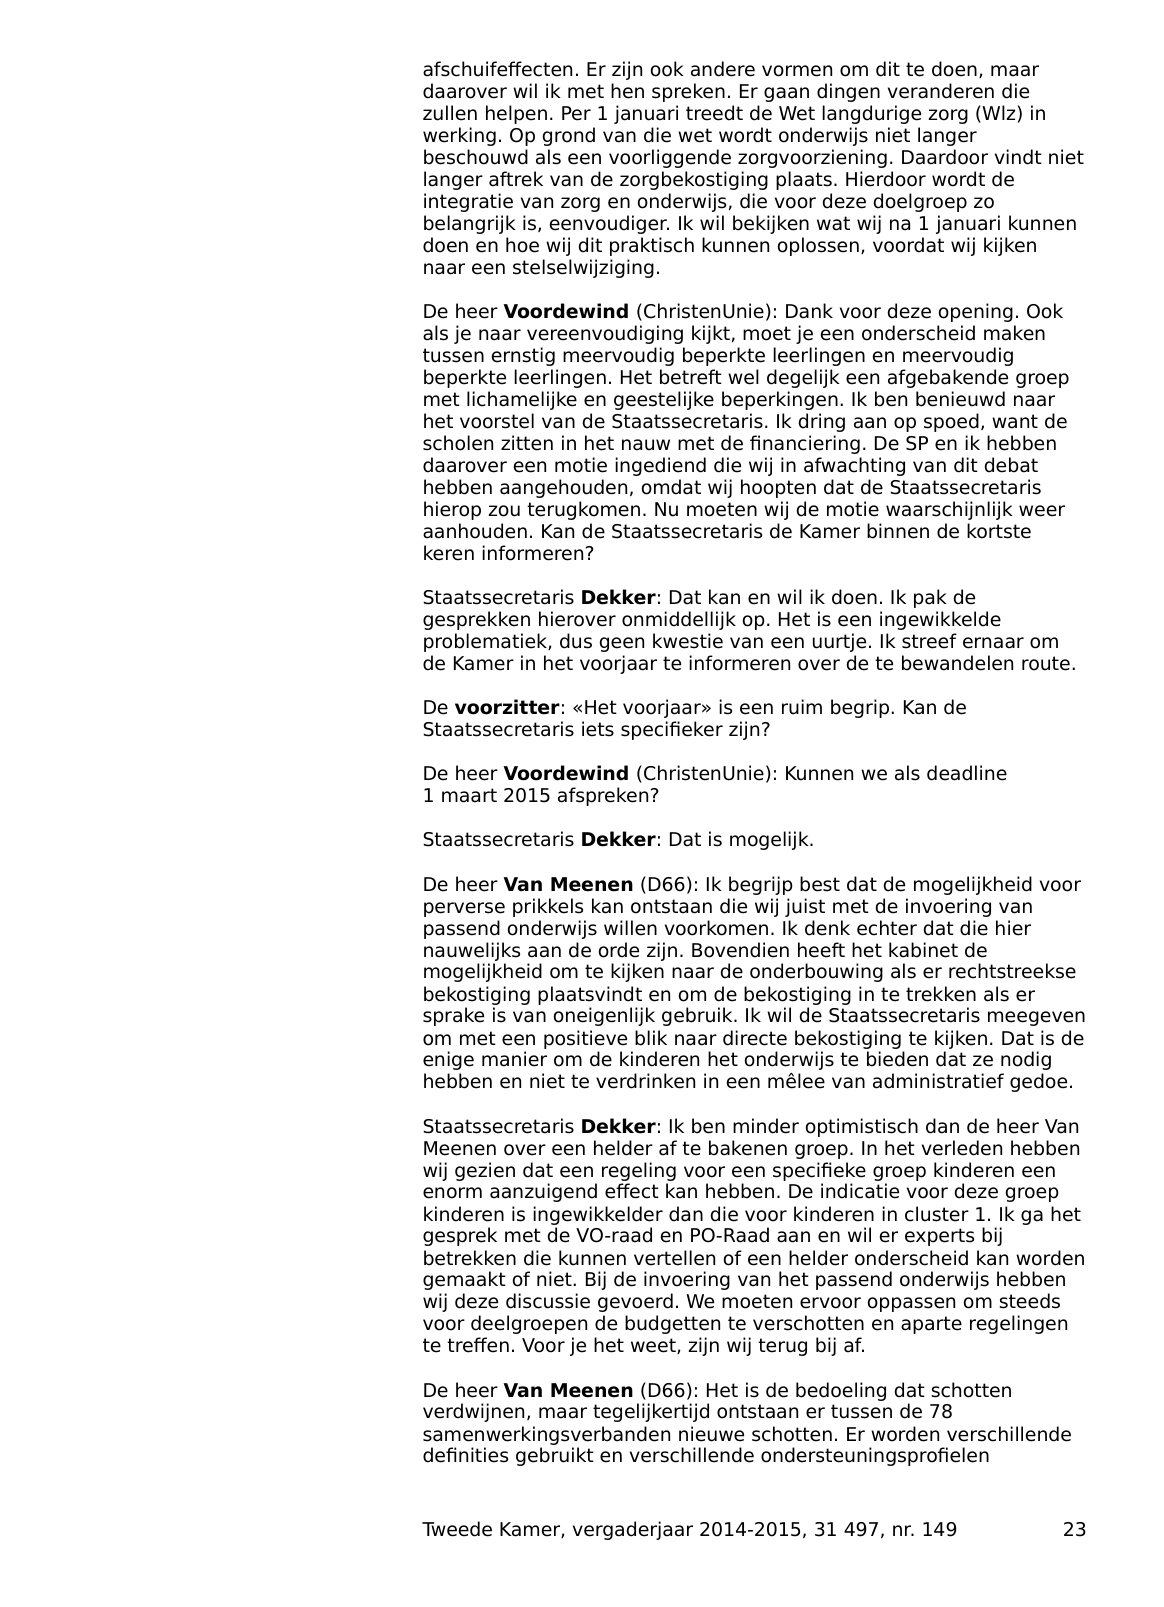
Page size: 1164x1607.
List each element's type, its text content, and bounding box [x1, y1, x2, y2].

text De heer Voordewind (ChristenUnie): Dank voor deze opening. Ook als je naar vereenvoudiging kijkt, moet je een onderscheid maken tussen ernstig meervoudig beperkte leerlingen en meervoudig beperkte leerlingen. Het betreft wel degelijk een afgebakende groep met lichamelijke en geestelijke beperkingen. Ik ben benieuwd naar het voorstel van de Staatssecretaris. Ik dring aan op spoed, want de scholen zitten in het nauw met de financiering. De SP en ik hebben daarover een motie ingediend die wij in afwachting van dit debat hebben aangehouden, omdat wij hoopten dat de Staatssecretaris hierop zou terugkomen. Nu moeten wij de motie waarschijnlijk weer aanhouden. Kan de Staatssecretaris de Kamer binnen de kortste keren informeren? [422, 301, 1087, 565]
text Staatssecretaris Dekker: Ik ben minder optimistisch dan de heer Van Meenen over een helder af te bakenen groep. In het verleden hebben wij gezien dat een regeling voor een specifieke groep kinderen een enorm aanzuigend effect kan hebben. De indicatie voor deze groep kinderen is ingewikkelder dan die voor kinderen in cluster 1. Ik ga het gesprek met de VO-raad en PO-Raad aan en wil er experts bij betrekken die kunnen vertellen of een helder onderscheid kan worden gemaakt of niet. Bij de invoering van het passend onderwijs hebben wij deze discussie gevoerd. We moeten ervoor oppassen om steeds voor deelgroepen de budgetten te verschotten en aparte regelingen te treffen. Voor je het weet, zijn wij terug bij af. [422, 1116, 1087, 1357]
text Staatssecretaris Dekker: Dat kan en wil ik doen. Ik pak de gesprekken hierover onmiddellijk op. Het is een ingewikkelde problematiek, dus geen kwestie van een uurtje. Ik streef ernaar om de Kamer in het voorjaar te informeren over de te bewandelen route. [422, 587, 1087, 675]
text De heer Van Meenen (D66): Het is de bedoeling dat schotten verdwijnen, maar tegelijkertijd ontstaan er tussen de 78 samenwerkingsverbanden nieuwe schotten. Er worden verschillende definities gebruikt en verschillende ondersteuningsprofielen [422, 1379, 1087, 1467]
text De voorzitter: «Het voorjaar» is een ruim begrip. Kan de Staatssecretaris iets specifieker zijn? [422, 697, 1087, 741]
text Staatssecretaris Dekker: Dat is mogelijk. [422, 829, 1087, 851]
text De heer Van Meenen (D66): Ik begrijp best dat de mogelijkheid voor perverse prikkels kan ontstaan die wij juist met de invoering van passend onderwijs willen voorkomen. Ik denk echter dat die hier nauwelijks aan de orde zijn. Bovendien heeft het kabinet de mogelijkheid om te kijken naar de onderbouwing als er rechtstreekse bekostiging plaatsvindt en om de bekostiging in te trekken als er sprake is van oneigenlijk gebruik. Ik wil de Staatssecretaris meegeven om met een positieve blik naar directe bekostiging te kijken. Dat is de enige manier om de kinderen het onderwijs te bieden dat ze nodig hebben en niet te verdrinken in een mêlee van administratief gedoe. [422, 873, 1087, 1093]
text afschuifeffecten. Er zijn ook andere vormen om dit te doen, maar daarover wil ik met hen spreken. Er gaan dingen veranderen die zullen helpen. Per 1 januari treedt de Wet langdurige zorg (Wlz) in werking. Op grond van die wet wordt onderwijs niet langer beschouwd als een voorliggende zorgvoorziening. Daardoor vindt niet langer aftrek van de zorgbekostiging plaats. Hierdoor wordt de integratie van zorg en onderwijs, die voor deze doelgroep zo belangrijk is, eenvoudiger. Ik wil bekijken wat wij na 1 januari kunnen doen en hoe wij dit praktisch kunnen oplossen, voordat wij kijken naar een stelselwijziging. [422, 59, 1087, 279]
text De heer Voordewind (ChristenUnie): Kunnen we als deadline 1 maart 2015 afspreken? [422, 763, 1087, 807]
